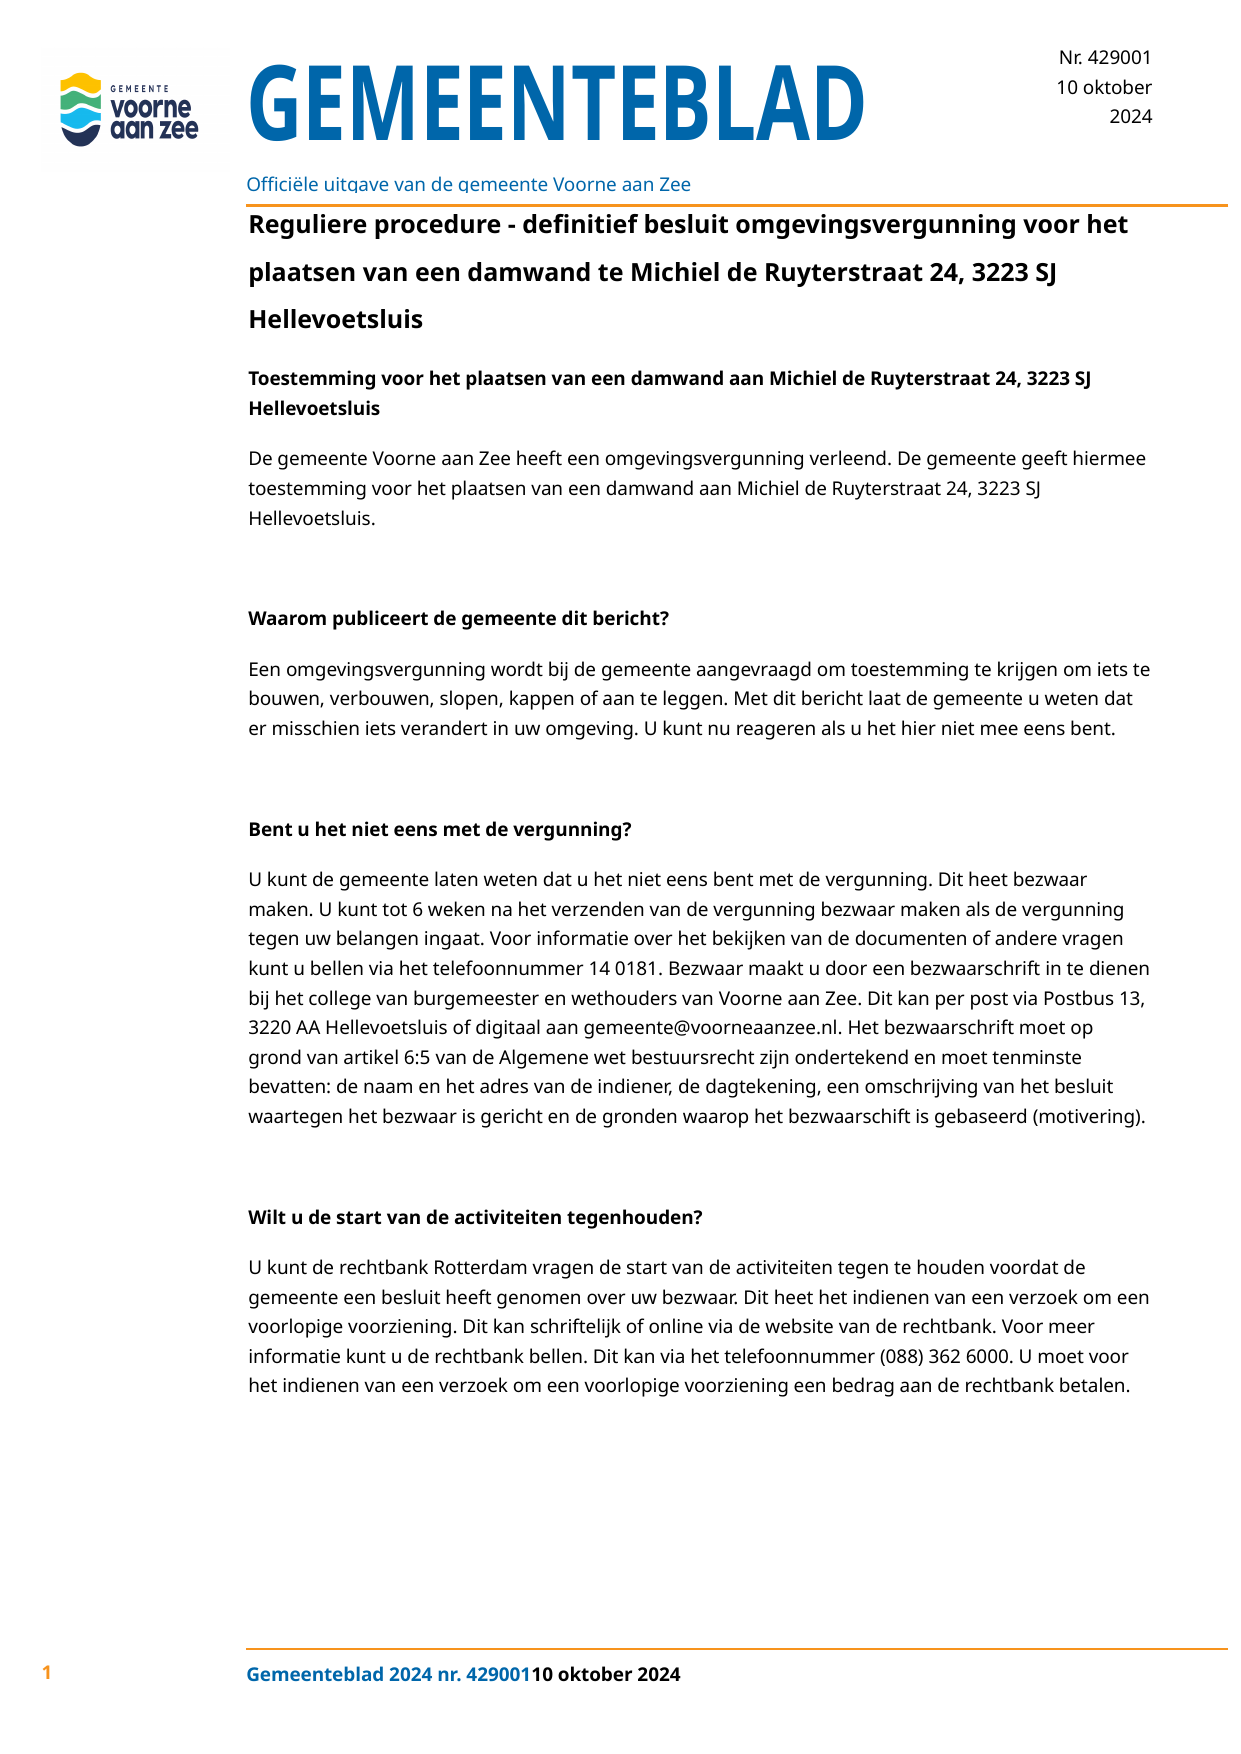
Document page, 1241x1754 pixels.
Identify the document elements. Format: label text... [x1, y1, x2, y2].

text U kunt de gemeente laten weten dat u het niet eens bent met de vergunning. Dit heet bezwaar maken. U kunt tot 6 weken na het verzenden van de vergunning bezwaar maken als de vergunning tegen uw belangen ingaat. Voor informatie over het bekijken van de documenten of andere vragen kunt u bellen via het telefoonnummer 14 0181. Bezwaar maakt u door een bezwaarschrift in te dienen bij het college van burgemeester en wethouders van Voorne aan Zee. Dit kan per post via Postbus 13, 3220 AA Hellevoetsluis of digitaal aan gemeente@voorneaanzee.nl. Het bezwaarschrift moet op grond van artikel 6:5 van de Algemene wet bestuursrecht zijn ondertekend en moet tenminste bevatten: de naam en het adres van de indiener, de dagtekening, een omschrijving van het besluit waartegen het bezwaar is gericht en de gronden waarop het bezwaarschift is gebaseerd (motivering). [248, 866, 1152, 1129]
text Een omgevingsvergunning wordt bij de gemeente aangevraagd om toestemming te krijgen om iets te bouwen, verbouwen, slopen, kappen of aan te leggen. Met dit bericht laat de gemeente u weten dat er misschien iets verandert in uw omgeving. U kunt nu reageren als u het hier niet mee eens bent. [248, 656, 1152, 741]
text De gemeente Voorne aan Zee heeft een omgevingsvergunning verleend. De gemeente geeft hiermee toestemming voor het plaatsen van een damwand aan Michiel de Ruyterstraat 24, 3223 SJ Hellevoetsluis. [248, 446, 1152, 530]
picture [41, 47, 231, 172]
text Waarom publiceert de gemeente dit bericht? [248, 606, 1152, 631]
text Wilt u de start van de activiteiten tegenhouden? [248, 1204, 1152, 1229]
text Reguliere procedure - definitief besluit omgevingsvergunning voor het plaatsen van een damwand te Michiel de Ruyterstraat 24, 3223 SJ Hellevoetsluis [248, 207, 1152, 336]
text Toestemming voor het plaatsen van een damwand aan Michiel de Ruyterstraat 24, 3223 SJ Hellevoetsluis [248, 366, 1152, 421]
text U kunt de rechtbank Rotterdam vragen de start van de activiteiten tegen te houden voordat de gemeente een besluit heeft genomen over uw bezwaar. Dit heet het indienen van een verzoek om een voorlopige voorziening. Dit kan schriftelijk of online via de website van de rechtbank. Voor meer informatie kunt u de rechtbank bellen. Dit kan via het telefoonnummer (088) 362 6000. U moet voor het indienen van een verzoek om een voorlopige voorziening een bedrag aan de rechtbank betalen. [248, 1254, 1152, 1398]
text Bent u het niet eens met de vergunning? [248, 816, 1152, 842]
